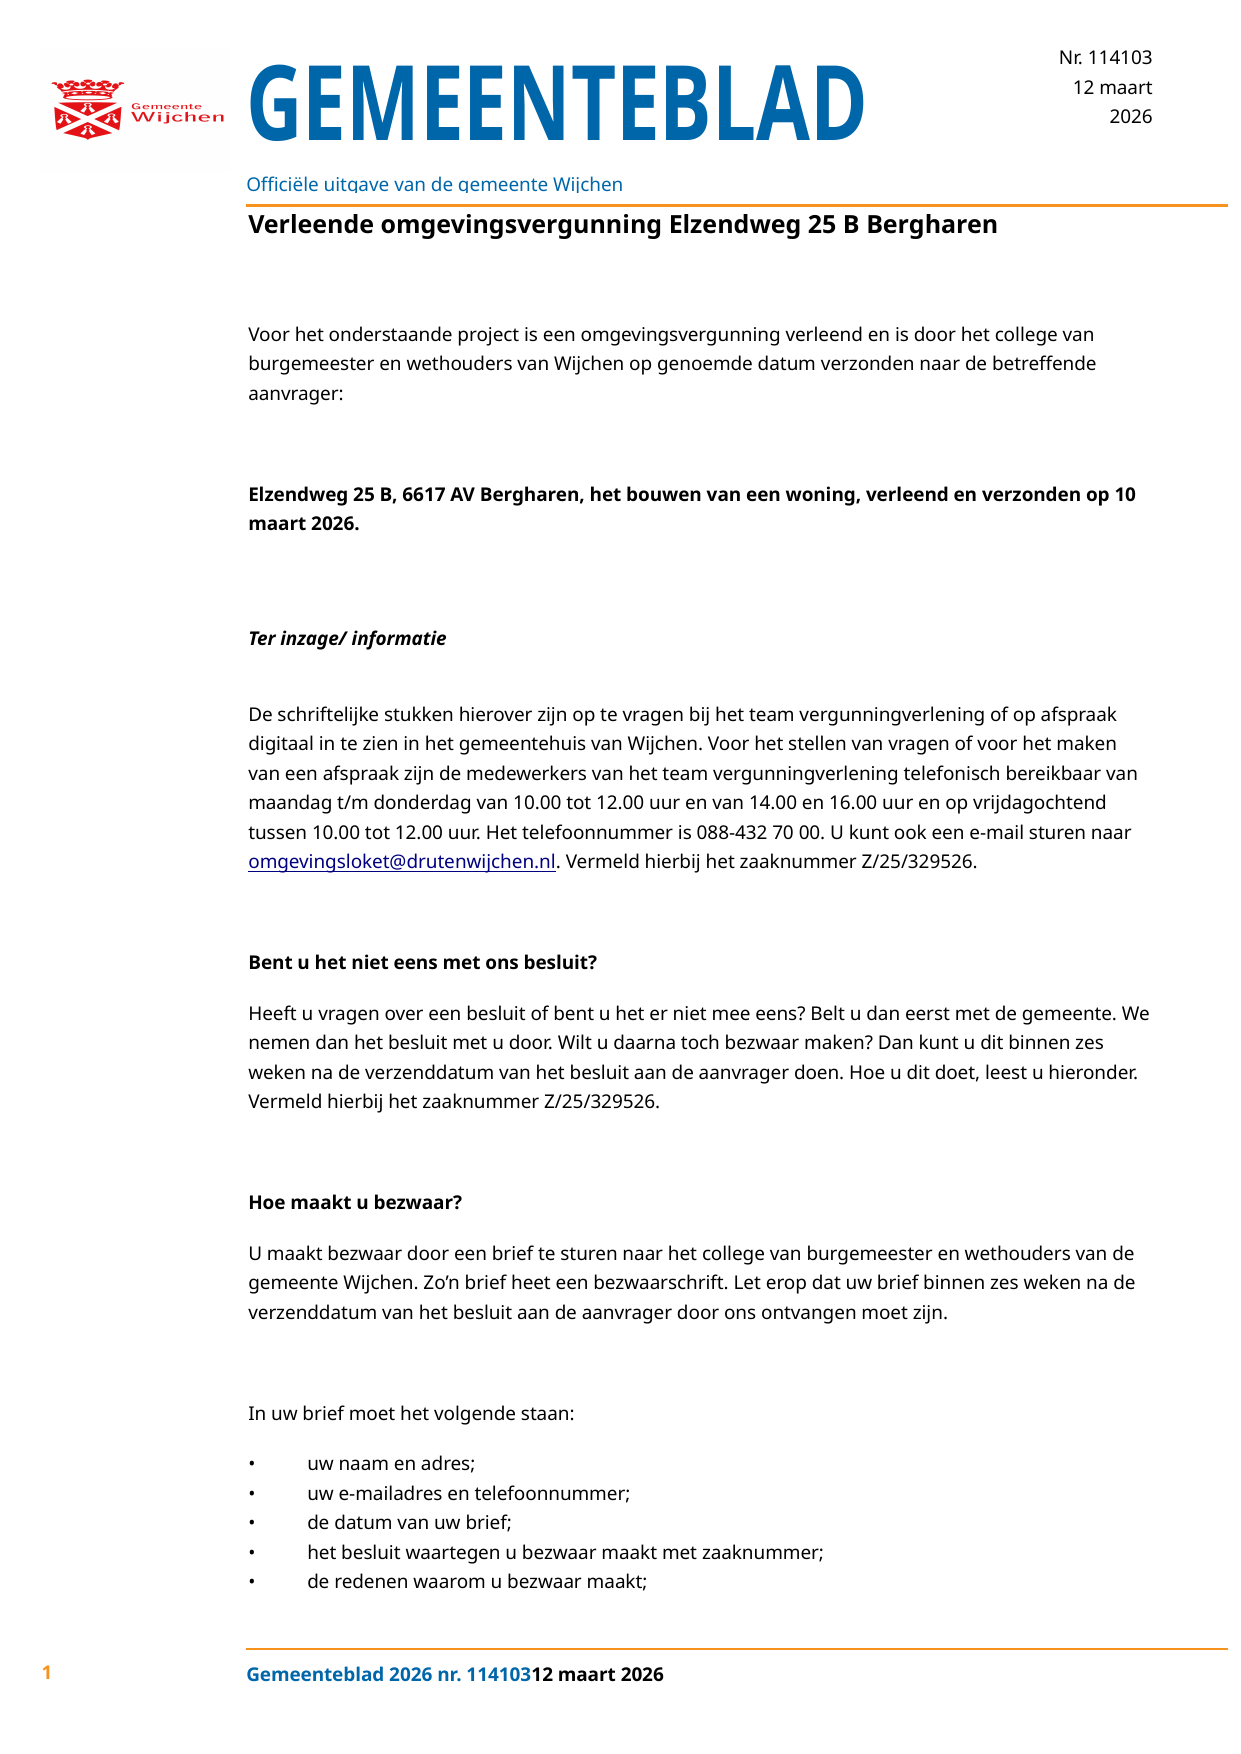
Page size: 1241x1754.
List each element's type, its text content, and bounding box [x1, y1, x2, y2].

list de redenen waarom u bezwaar maakt; [248, 1569, 1152, 1594]
text Verleende omgevingsvergunning Elzendweg 25 B Bergharen [248, 207, 1152, 241]
text Voor het onderstaande project is een omgevingsvergunning verleend en is door het college van burgemeester en wethouders van Wijchen op genoemde datum verzonden naar de betreffende aanvrager: [248, 321, 1152, 406]
text De schriftelijke stukken hierover zijn op te vragen bij het team vergunningverlening of op afspraak digitaal in te zien in het gemeentehuis van Wijchen. Voor het stellen van vragen of voor het maken van een afspraak zijn de medewerkers van het team vergunningverlening telefonisch bereikbaar van maandag t/m donderdag van 10.00 tot 12.00 uur en van 14.00 en 16.00 uur en op vrijdagochtend tussen 10.00 tot 12.00 uur. Het telefoonnummer is 088-432 70 00. U kunt ook een e-mail sturen naar omgevingsloket@drutenwijchen.nl. Vermeld hierbij het zaaknummer Z/25/329526. [248, 701, 1152, 874]
picture [41, 47, 231, 172]
list uw e-mailadres en telefoonnummer; [248, 1480, 1152, 1506]
list uw naam en adres; [248, 1450, 1152, 1476]
text Bent u het niet eens met ons besluit? [248, 949, 1152, 975]
text Elzendweg 25 B, 6617 AV Bergharen, het bouwen van een woning, verleend en verzonden op 10 maart 2026. [248, 481, 1152, 536]
text Ter inzage/ informatie [248, 625, 1152, 650]
list het besluit waartegen u bezwaar maakt met zaaknummer; [248, 1539, 1152, 1565]
text Heeft u vragen over een besluit of bent u het er niet mee eens? Belt u dan eerst met de gemeente. We nemen dan het besluit met u door. Wilt u daarna toch bezwaar maken? Dan kunt u dit binnen zes weken na de verzenddatum van het besluit aan de aanvrager doen. Hoe u dit doet, leest u hieronder. Vermeld hierbij het zaaknummer Z/25/329526. [248, 1000, 1152, 1114]
text Hoe maakt u bezwaar? [248, 1189, 1152, 1215]
text U maakt bezwaar door een brief te sturen naar het college van burgemeester en wethouders van de gemeente Wijchen. Zo’n brief heet een bezwaarschrift. Let erop dat uw brief binnen zes weken na de verzenddatum van het besluit aan de aanvrager door ons ontvangen moet zijn. [248, 1240, 1152, 1325]
text In uw brief moet het volgende staan: [248, 1400, 1152, 1426]
list de datum van uw brief; [248, 1509, 1152, 1535]
